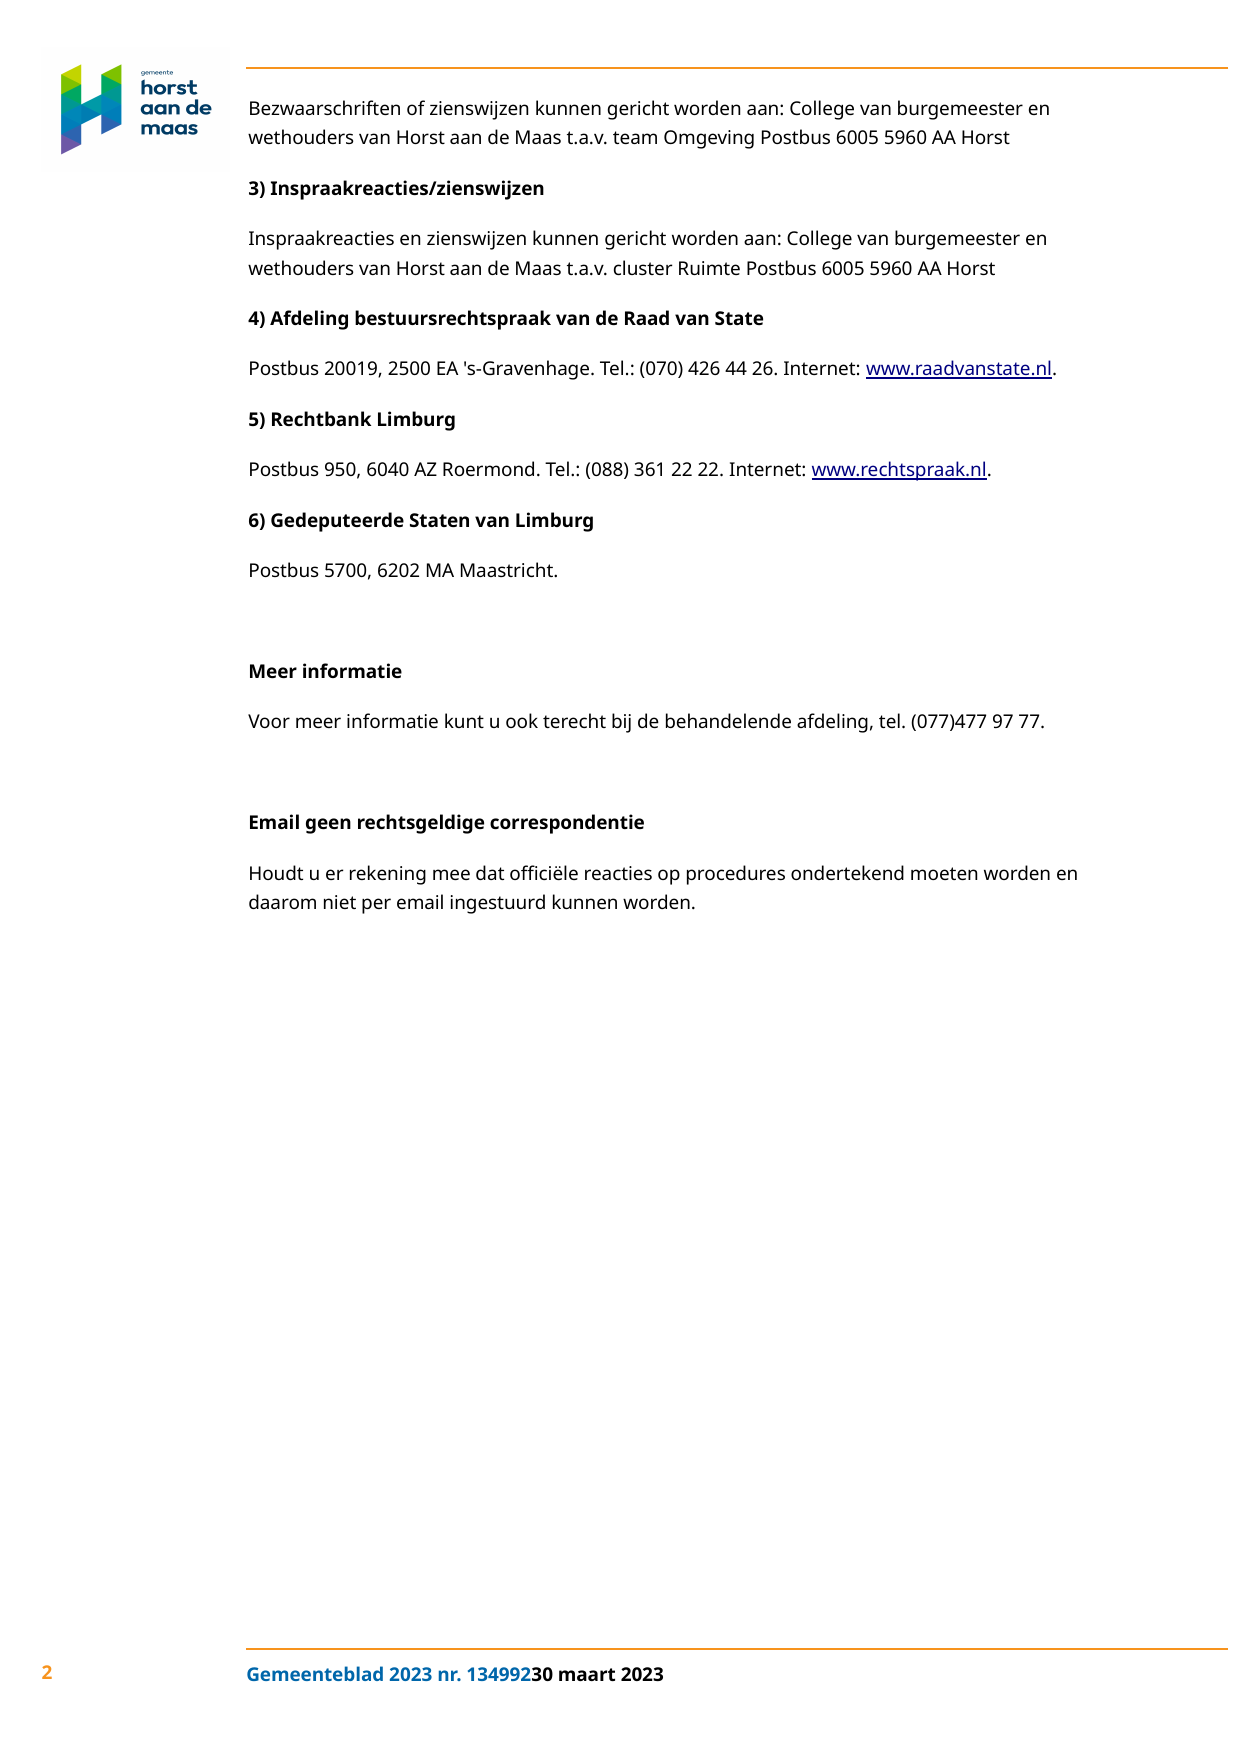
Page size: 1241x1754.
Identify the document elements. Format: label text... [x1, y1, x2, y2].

text Postbus 950, 6040 AZ Roermond. Tel.: (088) 361 22 22. Internet: www.rechtspraak.nl. [248, 456, 1152, 482]
text Postbus 20019, 2500 EA 's-Gravenhage. Tel.: (070) 426 44 26. Internet: www.raadvanstate.nl. [248, 356, 1152, 381]
text 6) Gedeputeerde Staten van Limburg [248, 507, 1152, 533]
text Meer informatie [248, 658, 1152, 684]
text Inspraakreacties en zienswijzen kunnen gericht worden aan: College van burgemeester en wethouders van Horst aan de Maas t.a.v. cluster Ruimte Postbus 6005 5960 AA Horst [248, 225, 1152, 281]
text 5) Rechtbank Limburg [248, 406, 1152, 432]
text Email geen rechtsgeldige correspondentie [248, 809, 1152, 835]
text 3) Inspraakreacties/zienswijzen [248, 175, 1152, 201]
text Voor meer informatie kunt u ook terecht bij de behandelende afdeling, tel. (077)477 97 77. [248, 708, 1152, 734]
picture [41, 47, 231, 172]
text 4) Afdeling bestuursrechtspraak van de Raad van State [248, 305, 1152, 331]
text Bezwaarschriften of zienswijzen kunnen gericht worden aan: College van burgemeester en wethouders van Horst aan de Maas t.a.v. team Omgeving Postbus 6005 5960 AA Horst [248, 95, 1152, 150]
text Houdt u er rekening mee dat officiële reacties op procedures ondertekend moeten worden en daarom niet per email ingestuurd kunnen worden. [248, 860, 1152, 915]
text Postbus 5700, 6202 MA Maastricht. [248, 557, 1152, 583]
